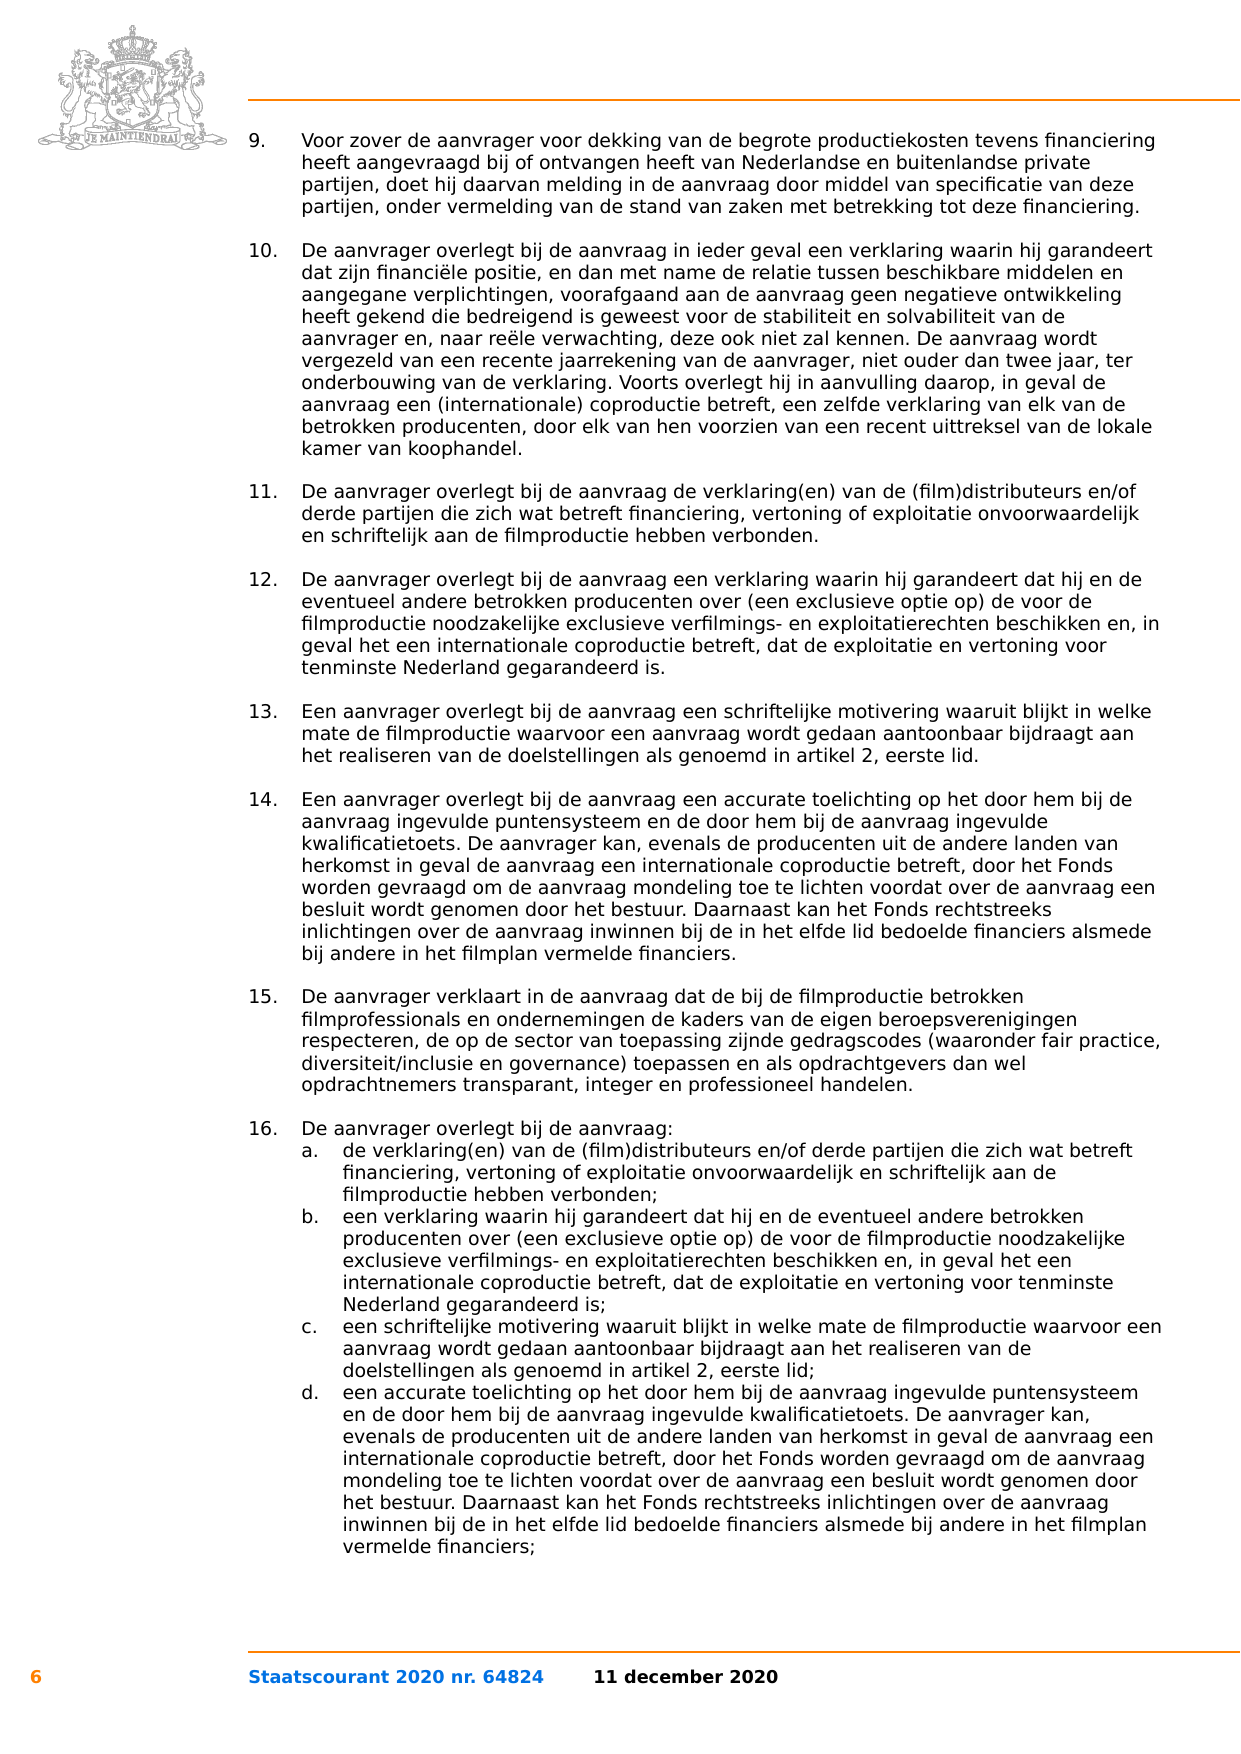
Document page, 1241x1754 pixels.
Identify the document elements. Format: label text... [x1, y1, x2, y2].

text c. een schriftelijke motivering waaruit blijkt in welke mate de filmproductie waarvoor een aanvraag wordt gedaan aantoonbaar bijdraagt aan het realiseren van de doelstellingen als genoemd in artikel 2, eerste lid; [301, 1316, 1163, 1382]
text 12. De aanvrager overlegt bij de aanvraag een verklaring waarin hij garandeert dat hij en de eventueel andere betrokken producenten over (een exclusieve optie op) de voor de filmproductie noodzakelijke exclusieve verfilmings- en exploitatierechten beschikken en, in geval het een internationale coproductie betreft, dat de exploitatie en vertoning voor tenminste Nederland gegarandeerd is. [248, 569, 1163, 679]
text 16. De aanvrager overlegt bij de aanvraag: [248, 1118, 1163, 1140]
text 15. De aanvrager verklaart in de aanvraag dat de bij de filmproductie betrokken filmprofessionals en ondernemingen de kaders van de eigen beroepsverenigingen respecteren, de op de sector van toepassing zijnde gedragscodes (waaronder fair practice, diversiteit/inclusie en governance) toepassen en als opdrachtgevers dan wel opdrachtnemers transparant, integer en professioneel handelen. [248, 986, 1163, 1096]
text 10. De aanvrager overlegt bij de aanvraag in ieder geval een verklaring waarin hij garandeert dat zijn financiële positie, en dan met name de relatie tussen beschikbare middelen en aangegane verplichtingen, voorafgaand aan de aanvraag geen negatieve ontwikkeling heeft gekend die bedreigend is geweest voor de stabiliteit en solvabiliteit van de aanvrager en, naar reële verwachting, deze ook niet zal kennen. De aanvraag wordt vergezeld van een recente jaarrekening van de aanvrager, niet ouder dan twee jaar, ter onderbouwing van de verklaring. Voorts overlegt hij in aanvulling daarop, in geval de aanvraag een (internationale) coproductie betreft, een zelfde verklaring van elk van de betrokken producenten, door elk van hen voorzien van een recent uittreksel van de lokale kamer van koophandel. [248, 240, 1163, 459]
text 14. Een aanvrager overlegt bij de aanvraag een accurate toelichting op het door hem bij de aanvraag ingevulde puntensysteem en de door hem bij de aanvraag ingevulde kwalificatietoets. De aanvrager kan, evenals de producenten uit de andere landen van herkomst in geval de aanvraag een internationale coproductie betreft, door het Fonds worden gevraagd om de aanvraag mondeling toe te lichten voordat over de aanvraag een besluit wordt genomen door het bestuur. Daarnaast kan het Fonds rechtstreeks inlichtingen over de aanvraag inwinnen bij de in het elfde lid bedoelde financiers alsmede bij andere in het filmplan vermelde financiers. [248, 789, 1163, 964]
text b. een verklaring waarin hij garandeert dat hij en de eventueel andere betrokken producenten over (een exclusieve optie op) de voor de filmproductie noodzakelijke exclusieve verfilmings- en exploitatierechten beschikken en, in geval het een internationale coproductie betreft, dat de exploitatie en vertoning voor tenminste Nederland gegarandeerd is; [301, 1206, 1163, 1316]
text a. de verklaring(en) van de (film)distributeurs en/of derde partijen die zich wat betreft financiering, vertoning of exploitatie onvoorwaardelijk en schriftelijk aan de filmproductie hebben verbonden; [301, 1140, 1163, 1206]
text d. een accurate toelichting op het door hem bij de aanvraag ingevulde puntensysteem en de door hem bij de aanvraag ingevulde kwalificatietoets. De aanvrager kan, evenals de producenten uit de andere landen van herkomst in geval de aanvraag een internationale coproductie betreft, door het Fonds worden gevraagd om de aanvraag mondeling toe te lichten voordat over de aanvraag een besluit wordt genomen door het bestuur. Daarnaast kan het Fonds rechtstreeks inlichtingen over de aanvraag inwinnen bij de in het elfde lid bedoelde financiers alsmede bij andere in het filmplan vermelde financiers; [301, 1382, 1163, 1558]
text 13. Een aanvrager overlegt bij de aanvraag een schriftelijke motivering waaruit blijkt in welke mate de filmproductie waarvoor een aanvraag wordt gedaan aantoonbaar bijdraagt aan het realiseren van de doelstellingen als genoemd in artikel 2, eerste lid. [248, 701, 1163, 767]
text 11. De aanvrager overlegt bij de aanvraag de verklaring(en) van de (film)distributeurs en/of derde partijen die zich wat betreft financiering, vertoning of exploitatie onvoorwaardelijk en schriftelijk aan de filmproductie hebben verbonden. [248, 481, 1163, 547]
text 9. Voor zover de aanvrager voor dekking van de begrote productiekosten tevens financiering heeft aangevraagd bij of ontvangen heeft van Nederlandse en buitenlandse private partijen, doet hij daarvan melding in de aanvraag door middel van specificatie van deze partijen, onder vermelding van de stand van zaken met betrekking tot deze financiering. [248, 130, 1163, 218]
picture [38, 25, 227, 150]
